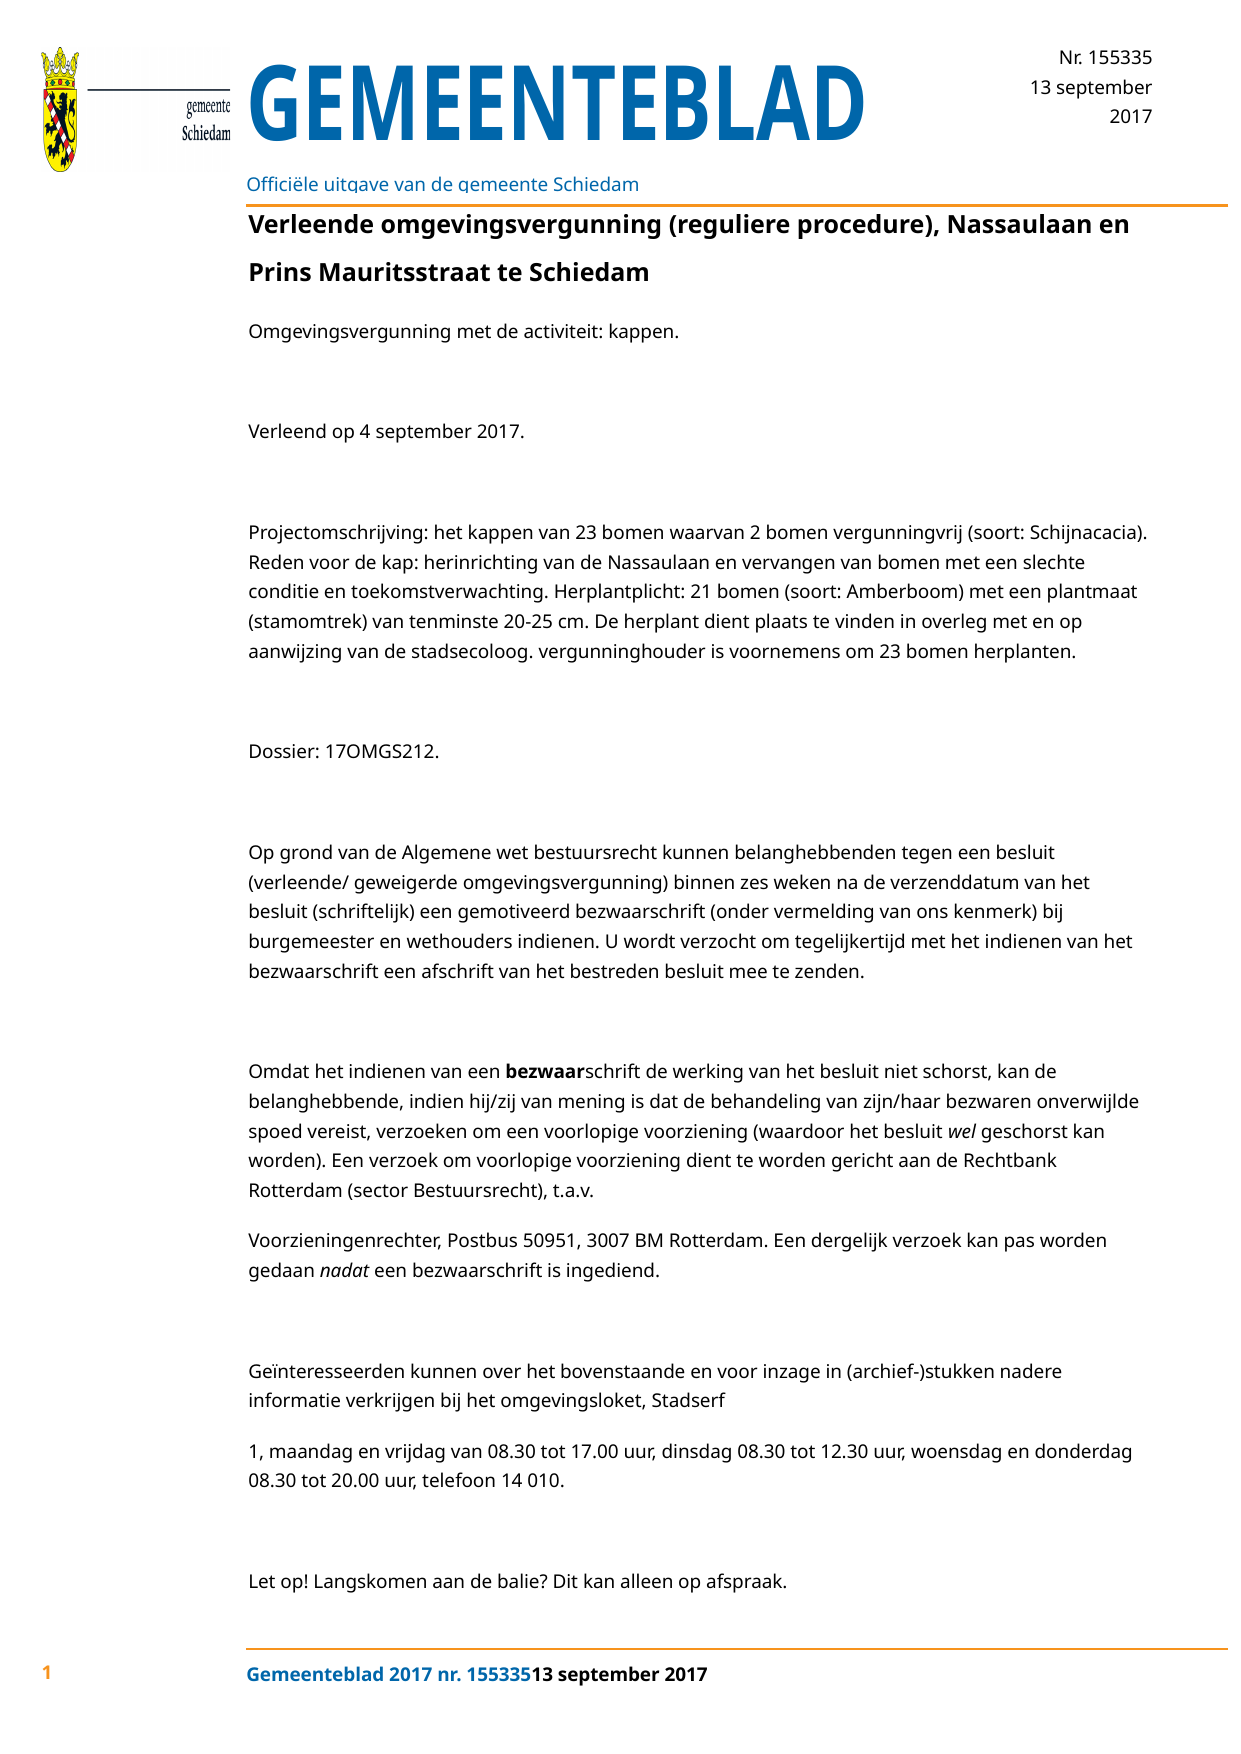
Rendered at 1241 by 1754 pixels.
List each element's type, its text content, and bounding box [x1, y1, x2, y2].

text Op grond van de Algemene wet bestuursrecht kunnen belanghebbenden tegen een besluit (verleende/ geweigerde omgevingsvergunning) binnen zes weken na de verzenddatum van het besluit (schriftelijk) een gemotiveerd bezwaarschrift (onder vermelding van ons kenmerk) bij burgemeester en wethouders indienen. U wordt verzocht om tegelijkertijd met het indienen van het bezwaarschrift een afschrift van het bestreden besluit mee te zenden. [248, 839, 1152, 984]
text Dossier: 17OMGS212. [248, 739, 1152, 764]
text Verleend op 4 september 2017. [248, 419, 1152, 444]
text Geïnteresseerden kunnen over het bovenstaande en voor inzage in (archief-)stukken nadere informatie verkrijgen bij het omgevingsloket, Stadserf [248, 1358, 1152, 1413]
text Verleende omgevingsvergunning (reguliere procedure), Nassaulaan en Prins Mauritsstraat te Schiedam [248, 207, 1152, 288]
picture [41, 47, 231, 172]
text Let op! Langskomen aan de balie? Dit kan alleen op afspraak. [248, 1568, 1152, 1594]
text Projectomschrijving: het kappen van 23 bomen waarvan 2 bomen vergunningvrij (soort: Schijnacacia). Reden voor de kap: herinrichting van de Nassaulaan en vervangen van bomen met een slechte conditie en toekomstverwachting. Herplantplicht: 21 bomen (soort: Amberboom) met een plantmaat (stamomtrek) van tenminste 20-25 cm. De herplant dient plaats te vinden in overleg met en op aanwijzing van de stadsecoloog. vergunninghouder is voornemens om 23 bomen herplanten. [248, 519, 1152, 664]
text Voorzieningenrechter, Postbus 50951, 3007 BM Rotterdam. Een dergelijk verzoek kan pas worden gedaan nadat een bezwaarschrift is ingediend. [248, 1227, 1152, 1283]
text Omdat het indienen van een bezwaarschrift de werking van het besluit niet schorst, kan de belanghebbende, indien hij/zij van mening is dat de behandeling van zijn/haar bezwaren onverwijlde spoed vereist, verzoeken om een voorlopige voorziening (waardoor het besluit wel geschorst kan worden). Een verzoek om voorlopige voorziening dient te worden gericht aan de Rechtbank Rotterdam (sector Bestuursrecht), t.a.v. [248, 1059, 1152, 1203]
text 1, maandag en vrijdag van 08.30 tot 17.00 uur, dinsdag 08.30 tot 12.30 uur, woensdag en donderdag 08.30 tot 20.00 uur, telefoon 14 010. [248, 1438, 1152, 1493]
text Omgevingsvergunning met de activiteit: kappen. [248, 318, 1152, 344]
